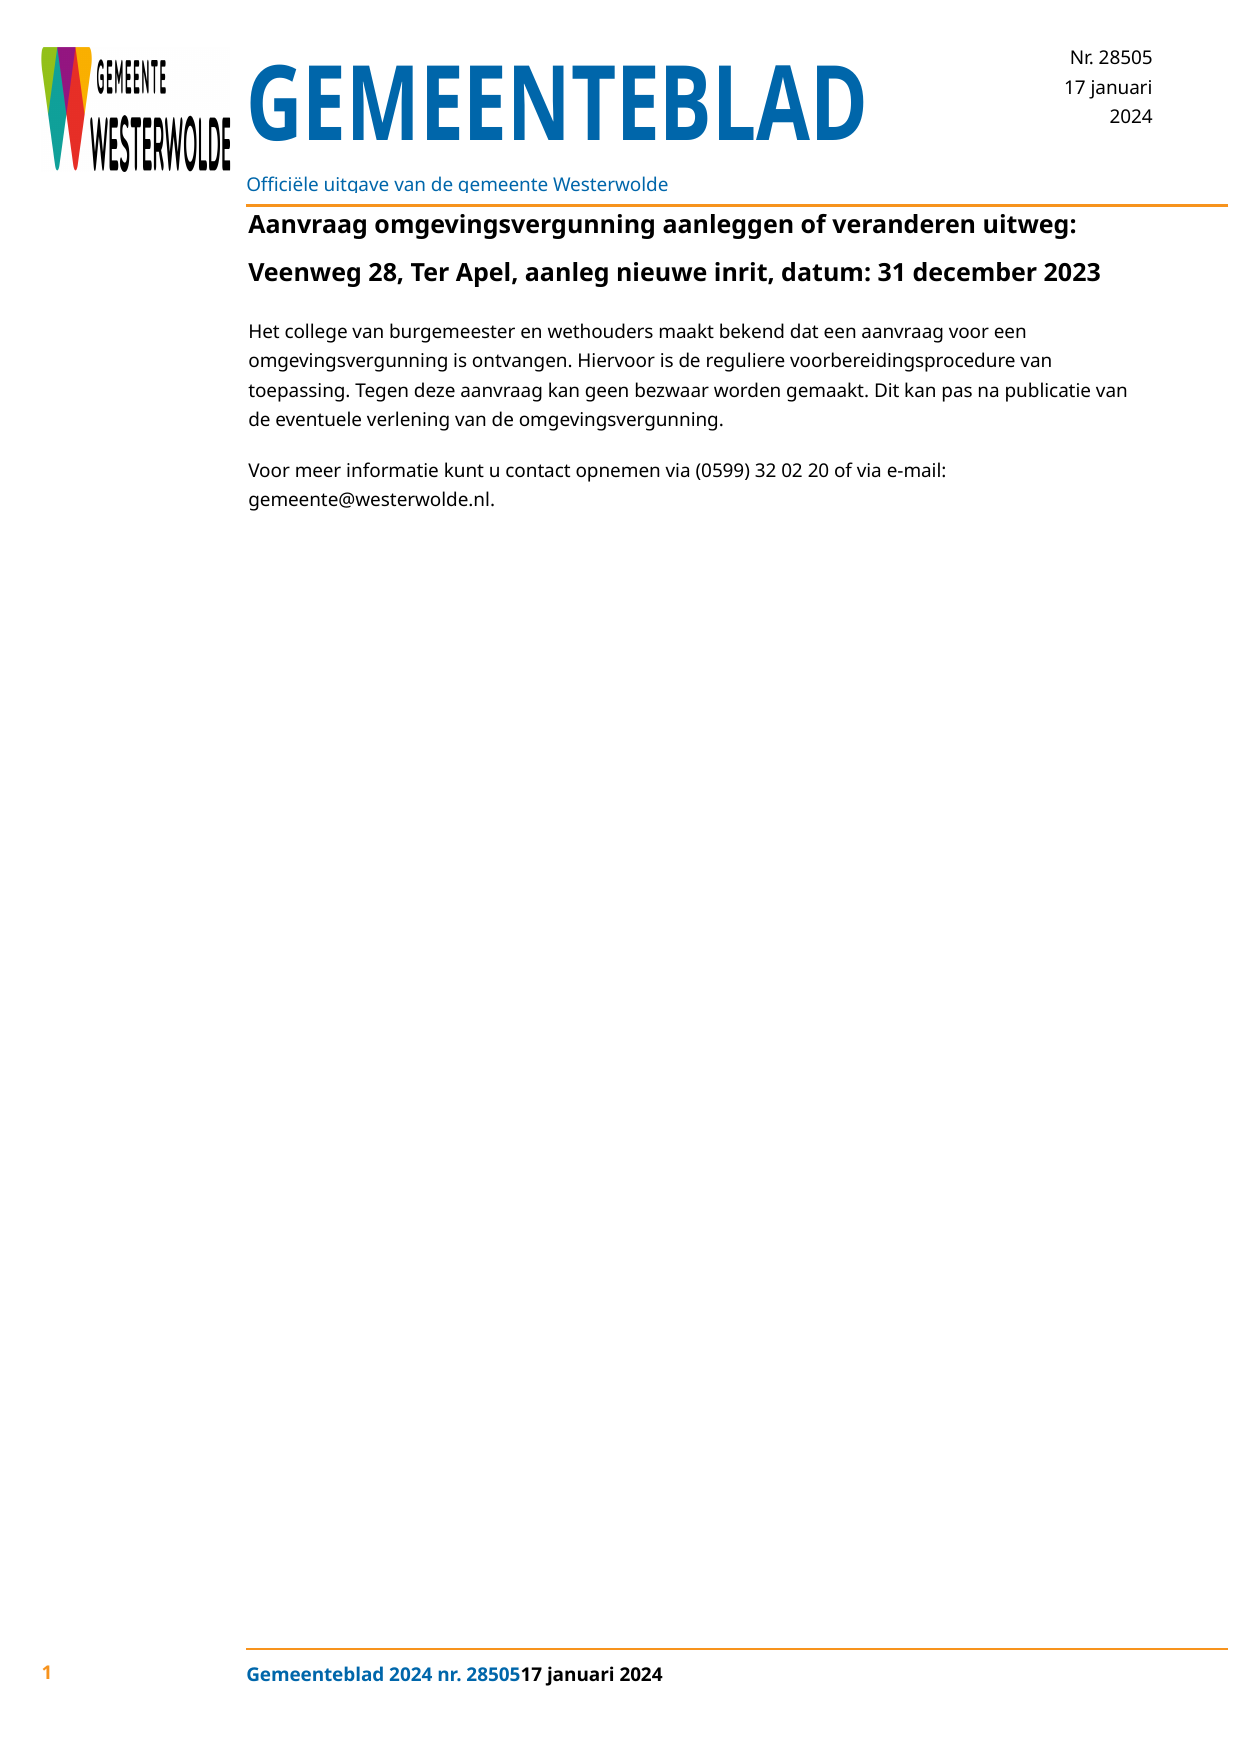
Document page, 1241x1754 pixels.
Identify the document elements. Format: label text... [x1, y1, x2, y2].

text Aanvraag omgevingsvergunning aanleggen of veranderen uitweg: Veenweg 28, Ter Apel, aanleg nieuwe inrit, datum: 31 december 2023 [248, 207, 1152, 288]
text Voor meer informatie kunt u contact opnemen via (0599) 32 02 20 of via e-mail: gemeente@westerwolde.nl. [248, 457, 1152, 512]
text Het college van burgemeester en wethouders maakt bekend dat een aanvraag voor een omgevingsvergunning is ontvangen. Hiervoor is de reguliere voorbereidingsprocedure van toepassing. Tegen deze aanvraag kan geen bezwaar worden gemaakt. Dit kan pas na publicatie van de eventuele verlening van de omgevingsvergunning. [248, 318, 1152, 432]
picture [41, 47, 231, 172]
